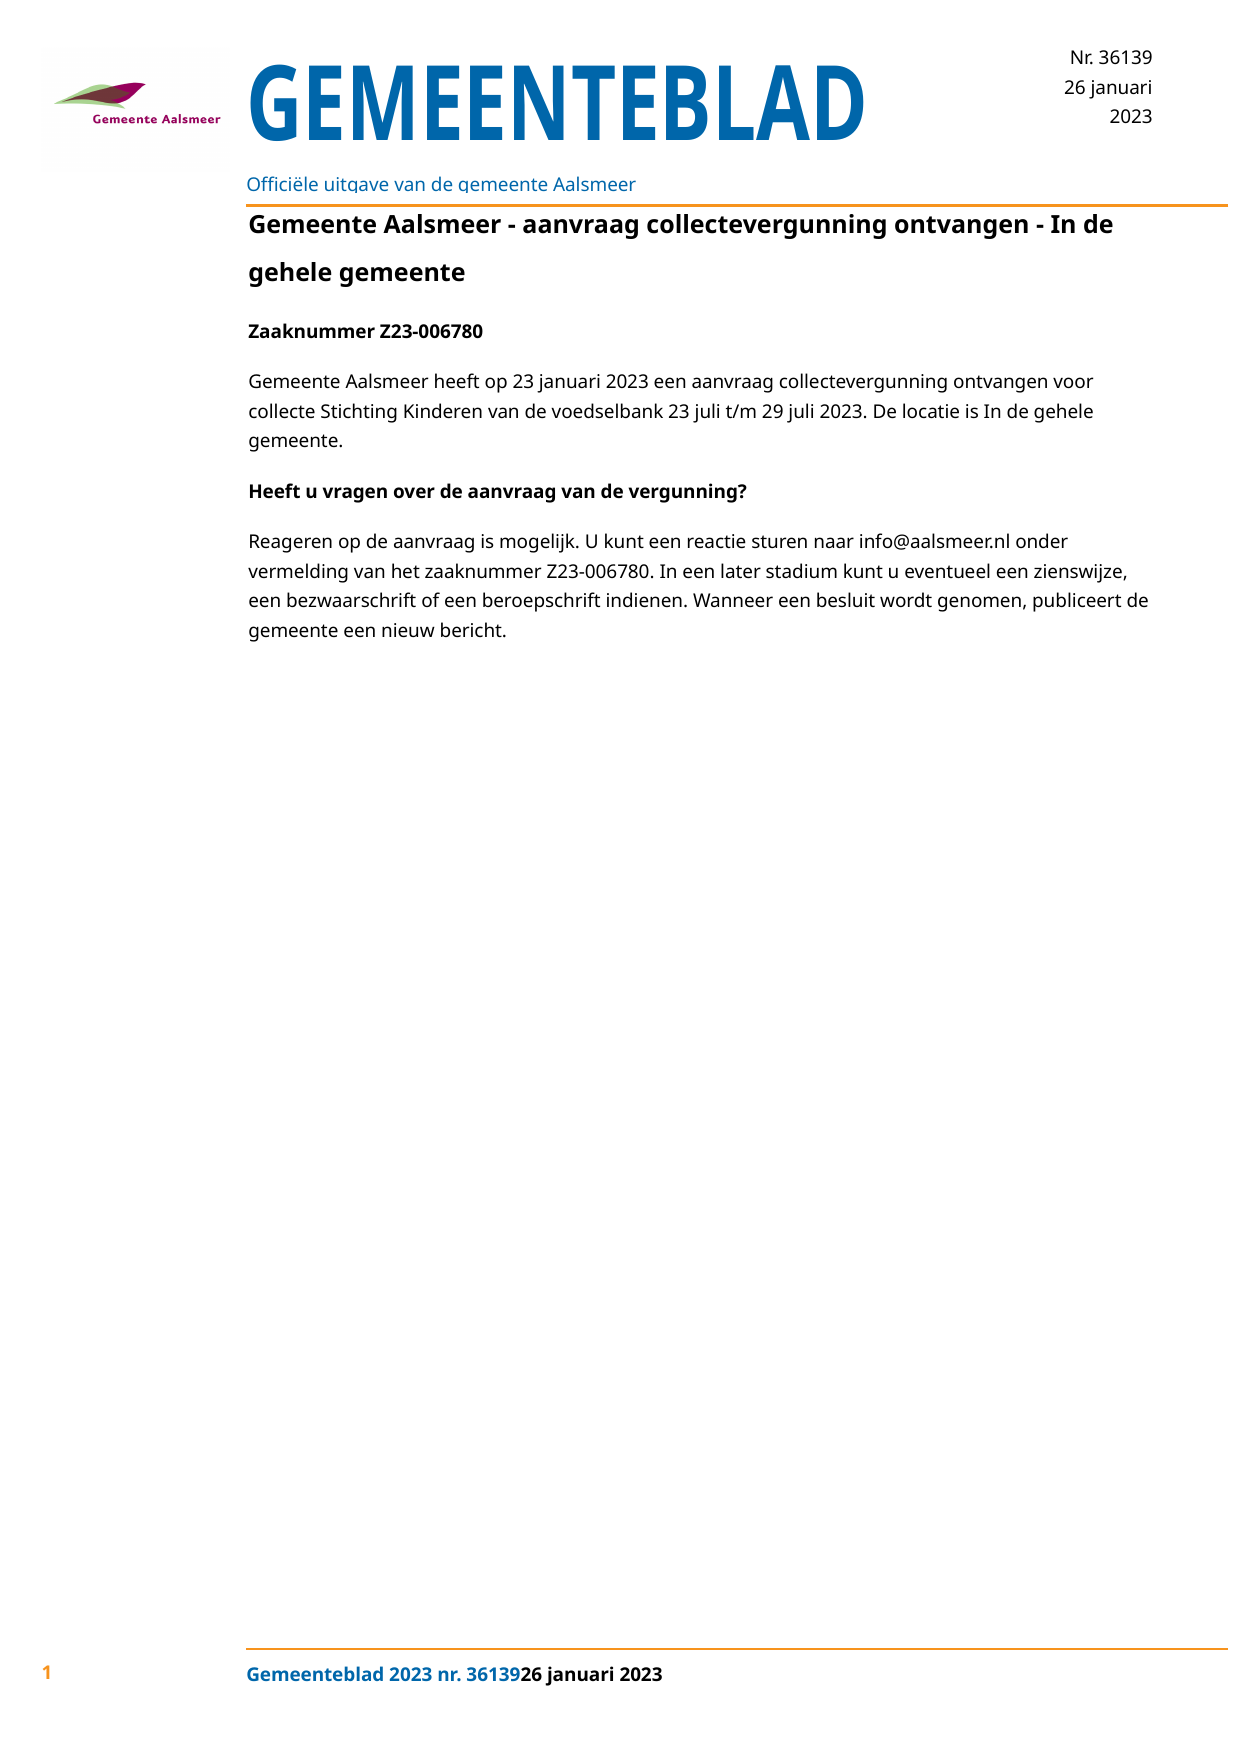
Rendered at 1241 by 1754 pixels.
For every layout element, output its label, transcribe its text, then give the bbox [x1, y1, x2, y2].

text Zaaknummer Z23-006780 [248, 318, 1152, 344]
text Gemeente Aalsmeer heeft op 23 januari 2023 een aanvraag collectevergunning ontvangen voor collecte Stichting Kinderen van de voedselbank 23 juli t/m 29 juli 2023. De locatie is In de gehele gemeente. [248, 368, 1152, 453]
text Heeft u vragen over de aanvraag van de vergunning? [248, 478, 1152, 504]
text Gemeente Aalsmeer - aanvraag collectevergunning ontvangen - In de gehele gemeente [248, 207, 1152, 288]
picture [41, 47, 231, 172]
text Reageren op de aanvraag is mogelijk. U kunt een reactie sturen naar info@aalsmeer.nl onder vermelding van het zaaknummer Z23-006780. In een later stadium kunt u eventueel een zienswijze, een bezwaarschrift of een beroepschrift indienen. Wanneer een besluit wordt genomen, publiceert de gemeente een nieuw bericht. [248, 528, 1152, 643]
